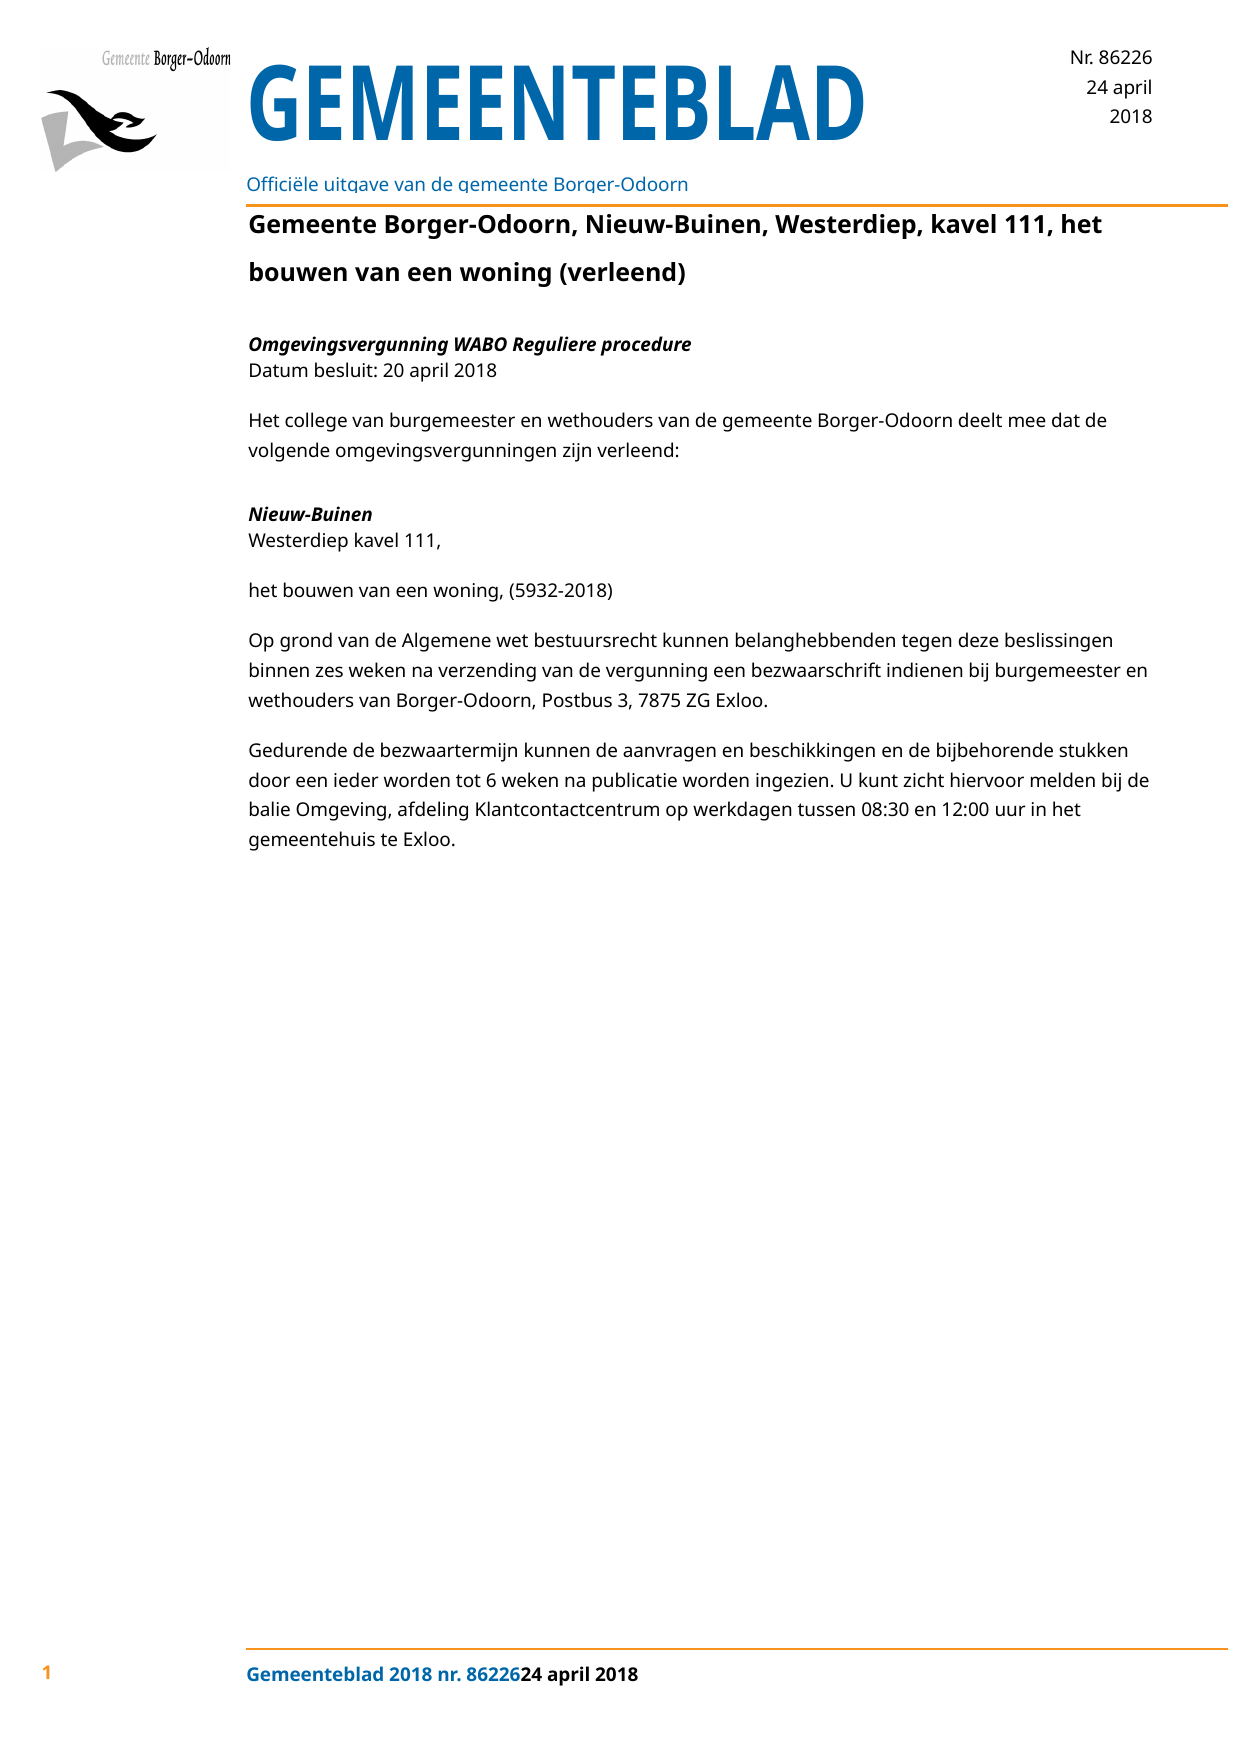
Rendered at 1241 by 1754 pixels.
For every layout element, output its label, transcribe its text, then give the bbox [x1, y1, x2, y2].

text het bouwen van een woning, (5932-2018) [248, 577, 1152, 603]
text Omgevingsvergunning WABO Reguliere procedure [248, 331, 1152, 357]
text Westerdiep kavel 111, [248, 527, 1152, 553]
text Gemeente Borger-Odoorn, Nieuw-Buinen, Westerdiep, kavel 111, het bouwen van een woning (verleend) [248, 207, 1152, 288]
text Het college van burgemeester en wethouders van de gemeente Borger-Odoorn deelt mee dat de volgende omgevingsvergunningen zijn verleend: [248, 408, 1152, 463]
text Gedurende de bezwaartermijn kunnen de aanvragen en beschikkingen en de bijbehorende stukken door een ieder worden tot 6 weken na publicatie worden ingezien. U kunt zicht hiervoor melden bij de balie Omgeving, afdeling Klantcontactcentrum op werkdagen tussen 08:30 en 12:00 uur in het gemeentehuis te Exloo. [248, 737, 1152, 852]
text Nieuw-Buinen [248, 501, 1152, 527]
text Op grond van de Algemene wet bestuursrecht kunnen belanghebbenden tegen deze beslissingen binnen zes weken na verzending van de vergunning een bezwaarschrift indienen bij burgemeester en wethouders van Borger-Odoorn, Postbus 3, 7875 ZG Exloo. [248, 628, 1152, 713]
text Datum besluit: 20 april 2018 [248, 357, 1152, 383]
picture [41, 47, 231, 172]
